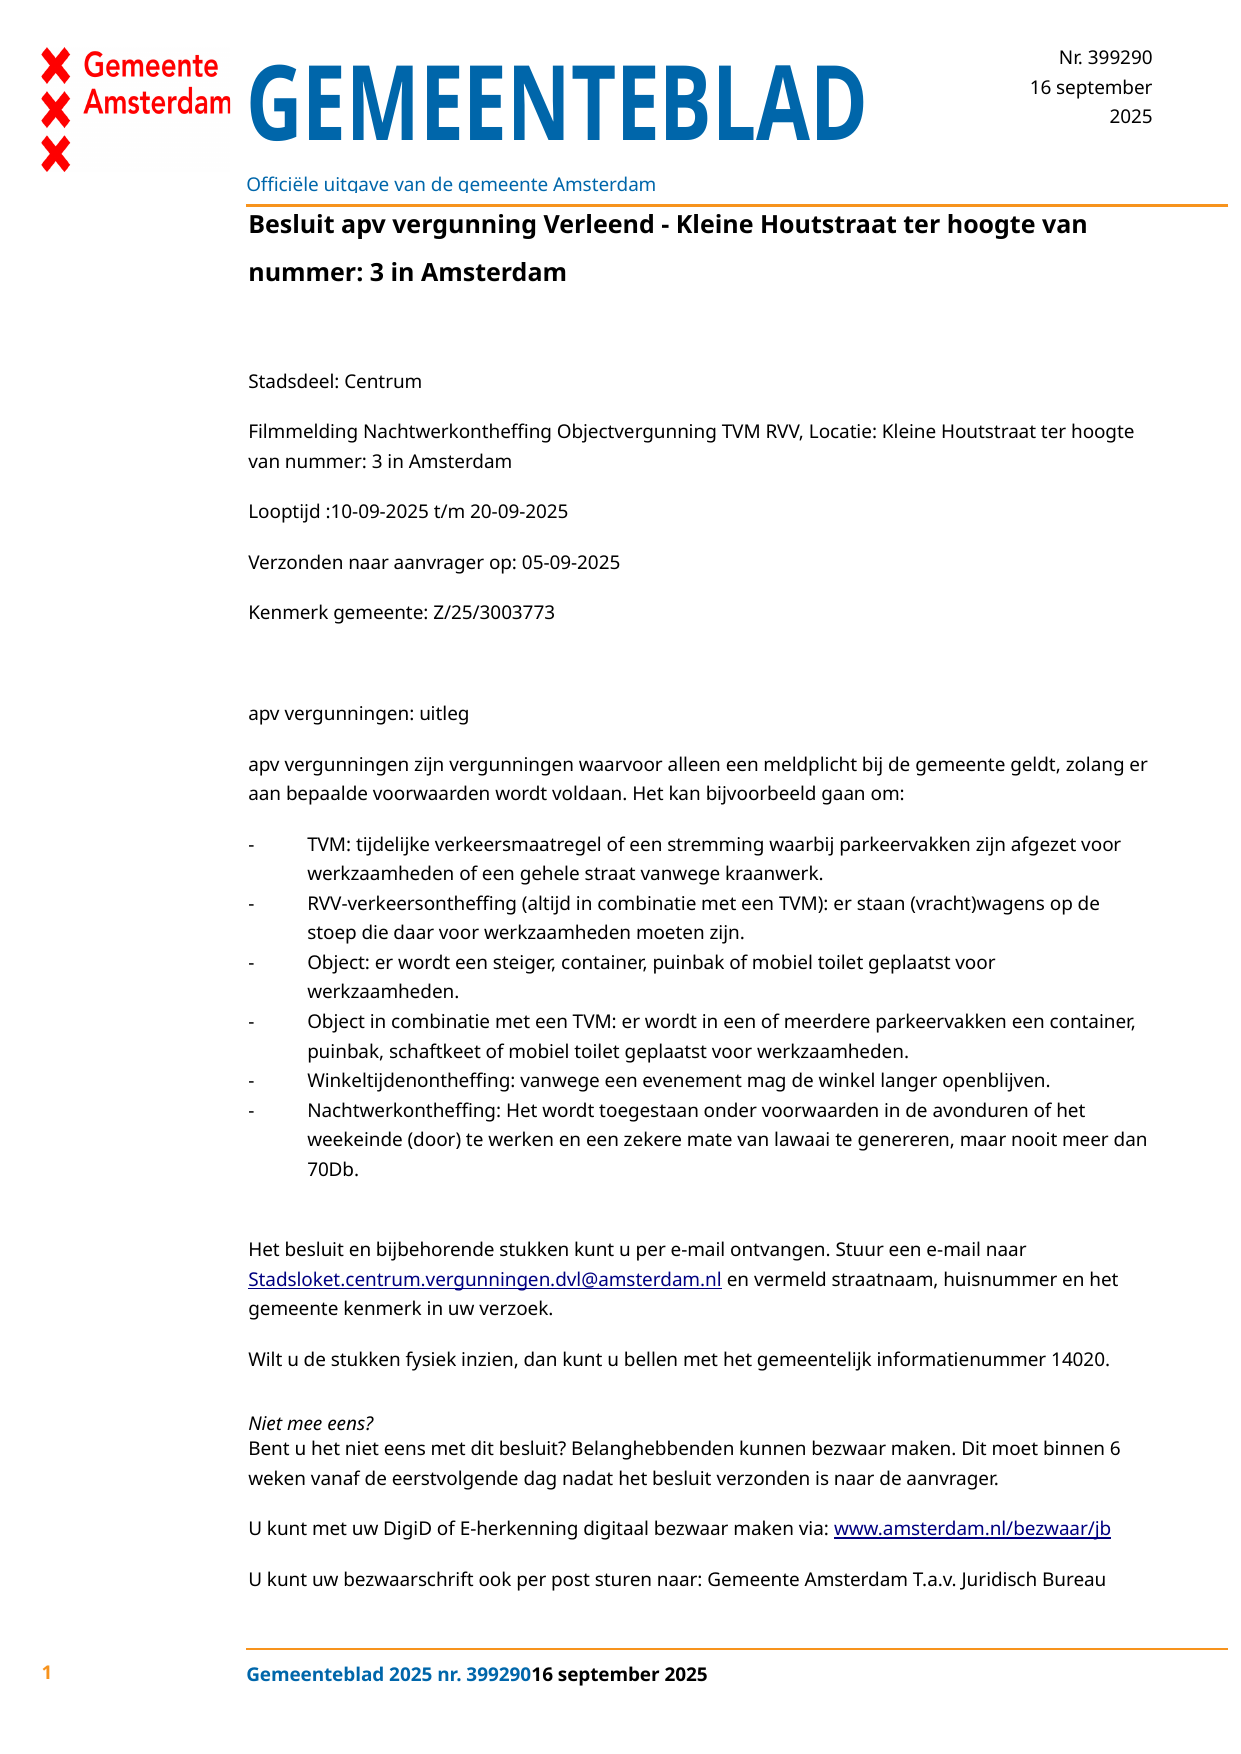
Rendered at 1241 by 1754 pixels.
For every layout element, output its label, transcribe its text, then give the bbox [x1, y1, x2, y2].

list Object in combinatie met een TVM: er wordt in een of meerdere parkeervakken een container, puinbak, schaftkeet of mobiel toilet geplaatst voor werkzaamheden. [248, 1008, 1152, 1064]
text U kunt met uw DigiD of E-herkenning digitaal bezwaar maken via: www.amsterdam.nl/bezwaar/jb [248, 1516, 1152, 1541]
list TVM: tijdelijke verkeersmaatregel of een stremming waarbij parkeervakken zijn afgezet voor werkzaamheden of een gehele straat vanwege kraanwerk. [248, 831, 1152, 886]
text Filmmelding Nachtwerkontheffing Objectvergunning TVM RVV, Locatie: Kleine Houtstraat ter hoogte van nummer: 3 in Amsterdam [248, 419, 1152, 474]
text Wilt u de stukken fysiek inzien, dan kunt u bellen met het gemeentelijk informatienummer 14020. [248, 1346, 1152, 1372]
text Kenmerk gemeente: Z/25/3003773 [248, 599, 1152, 625]
text Verzonden naar aanvrager op: 05-09-2025 [248, 549, 1152, 575]
list Winkeltijdenontheffing: vanwege een evenement mag de winkel langer openblijven. [248, 1067, 1152, 1093]
picture [41, 47, 231, 172]
text apv vergunningen: uitleg [248, 700, 1152, 726]
text Bent u het niet eens met dit besluit? Belanghebbenden kunnen bezwaar maken. Dit moet binnen 6 weken vanaf de eerstvolgende dag nadat het besluit verzonden is naar de aanvrager. [248, 1436, 1152, 1491]
list Object: er wordt een steiger, container, puinbak of mobiel toilet geplaatst voor werkzaamheden. [248, 949, 1152, 1004]
text U kunt uw bezwaarschrift ook per post sturen naar: Gemeente Amsterdam T.a.v. Juridisch Bureau [248, 1566, 1152, 1592]
text apv vergunningen zijn vergunningen waarvoor alleen een meldplicht bij de gemeente geldt, zolang er aan bepaalde voorwaarden wordt voldaan. Het kan bijvoorbeeld gaan om: [248, 751, 1152, 806]
text Niet mee eens? [248, 1410, 1152, 1436]
list Nachtwerkontheffing: Het wordt toegestaan onder voorwaarden in de avonduren of het weekeinde (door) te werken en een zekere mate van lawaai te genereren, maar nooit meer dan 70Db. [248, 1097, 1152, 1182]
text Looptijd :10-09-2025 t/m 20-09-2025 [248, 499, 1152, 524]
text Besluit apv vergunning Verleend - Kleine Houtstraat ter hoogte van nummer: 3 in Amsterdam [248, 207, 1152, 288]
list RVV-verkeersontheffing (altijd in combinatie met een TVM): er staan (vracht)wagens op de stoep die daar voor werkzaamheden moeten zijn. [248, 890, 1152, 945]
text Het besluit en bijbehorende stukken kunt u per e-mail ontvangen. Stuur een e-mail naar Stadsloket.centrum.vergunningen.dvl@amsterdam.nl en vermeld straatnaam, huisnummer en het gemeente kenmerk in uw verzoek. [248, 1236, 1152, 1321]
text Stadsdeel: Centrum [248, 368, 1152, 394]
